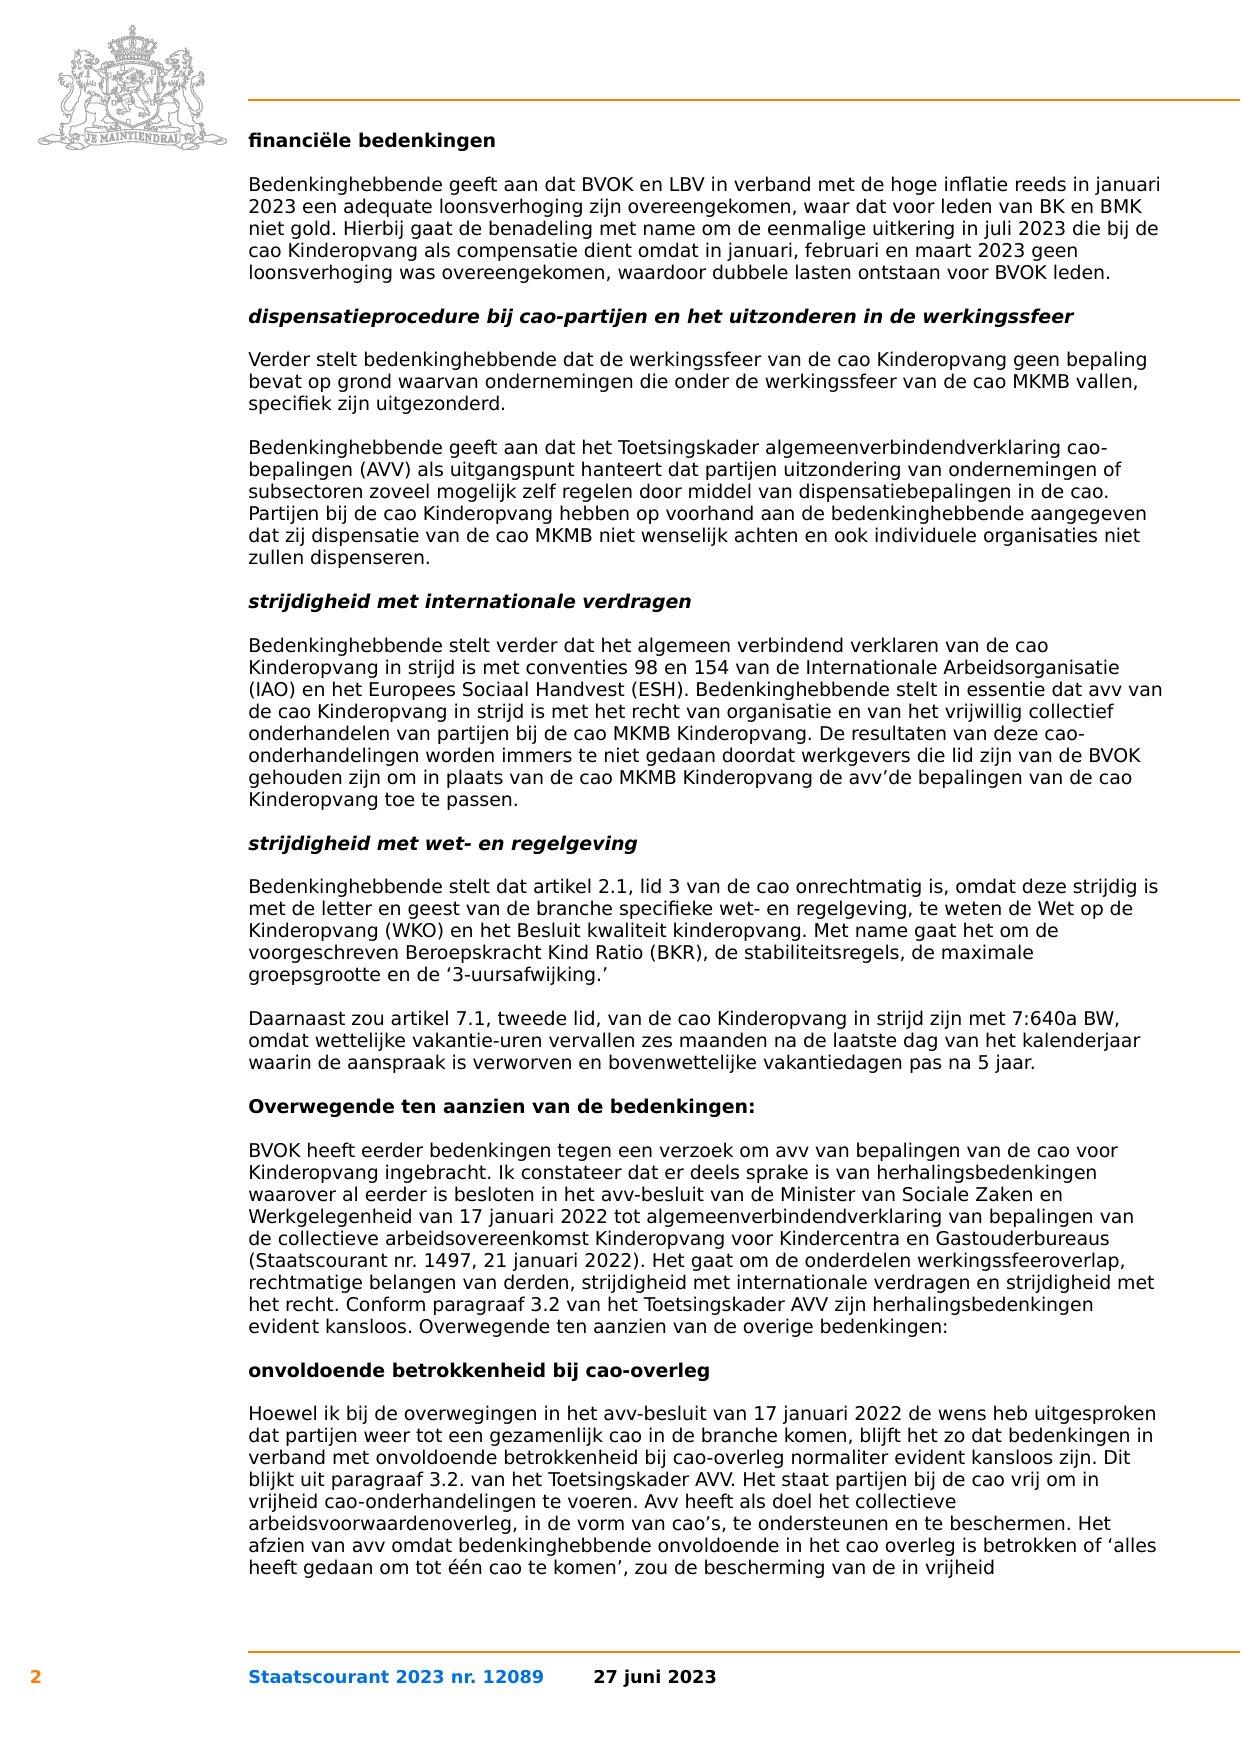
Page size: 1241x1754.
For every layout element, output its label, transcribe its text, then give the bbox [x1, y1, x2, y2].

text Daarnaast zou artikel 7.1, tweede lid, van de cao Kinderopvang in strijd zijn met 7:640a BW, omdat wettelijke vakantie-uren vervallen zes maanden na de laatste dag van het kalenderjaar waarin de aanspraak is verworven en bovenwettelijke vakantiedagen pas na 5 jaar. [248, 1008, 1163, 1074]
subtitle Overwegende ten aanzien van de bedenkingen: [248, 1096, 1163, 1118]
subtitle financiële bedenkingen [248, 130, 1163, 152]
text Bedenkinghebbende geeft aan dat BVOK en LBV in verband met de hoge inflatie reeds in januari 2023 een adequate loonsverhoging zijn overeengekomen, waar dat voor leden van BK en BMK niet gold. Hierbij gaat de benadeling met name om de eenmalige uitkering in juli 2023 die bij de cao Kinderopvang als compensatie dient omdat in januari, februari en maart 2023 geen loonsverhoging was overeengekomen, waardoor dubbele lasten ontstaan voor BVOK leden. [248, 174, 1163, 284]
subtitle strijdigheid met wet- en regelgeving [248, 832, 1163, 854]
text Bedenkinghebbende stelt dat artikel 2.1, lid 3 van de cao onrechtmatig is, omdat deze strijdig is met de letter en geest van de branche specifieke wet- en regelgeving, te weten de Wet op de Kinderopvang (WKO) en het Besluit kwaliteit kinderopvang. Met name gaat het om de voorgeschreven Beroepskracht Kind Ratio (BKR), de stabiliteitsregels, de maximale groepsgrootte en de ‘3-uursafwijking.’ [248, 876, 1163, 986]
text Bedenkinghebbende geeft aan dat het Toetsingskader algemeenverbindendverklaring cao-bepalingen (AVV) als uitgangspunt hanteert dat partijen uitzondering van ondernemingen of subsectoren zoveel mogelijk zelf regelen door middel van dispensatiebepalingen in de cao. Partijen bij de cao Kinderopvang hebben op voorhand aan de bedenkinghebbende aangegeven dat zij dispensatie van de cao MKMB niet wenselijk achten en ook individuele organisaties niet zullen dispenseren. [248, 437, 1163, 569]
text Verder stelt bedenkinghebbende dat de werkingssfeer van de cao Kinderopvang geen bepaling bevat op grond waarvan ondernemingen die onder de werkingssfeer van de cao MKMB vallen, specifiek zijn uitgezonderd. [248, 349, 1163, 415]
text BVOK heeft eerder bedenkingen tegen een verzoek om avv van bepalingen van de cao voor Kinderopvang ingebracht. Ik constateer dat er deels sprake is van herhalingsbedenkingen waarover al eerder is besloten in het avv-besluit van de Minister van Sociale Zaken en Werkgelegenheid van 17 januari 2022 tot algemeenverbindendverklaring van bepalingen van de collectieve arbeidsovereenkomst Kinderopvang voor Kindercentra en Gastouderbureaus (Staatscourant nr. 1497, 21 januari 2022). Het gaat om de onderdelen werkingssfeeroverlap, rechtmatige belangen van derden, strijdigheid met internationale verdragen en strijdigheid met het recht. Conform paragraaf 3.2 van het Toetsingskader AVV zijn herhalingsbedenkingen evident kansloos. Overwegende ten aanzien van de overige bedenkingen: [248, 1140, 1163, 1338]
subtitle onvoldoende betrokkenheid bij cao-overleg [248, 1359, 1163, 1381]
subtitle strijdigheid met internationale verdragen [248, 591, 1163, 613]
subtitle dispensatieprocedure bij cao-partijen en het uitzonderen in de werkingssfeer [248, 306, 1163, 327]
picture [38, 25, 227, 150]
text Bedenkinghebbende stelt verder dat het algemeen verbindend verklaren van de cao Kinderopvang in strijd is met conventies 98 en 154 van de Internationale Arbeidsorganisatie (IAO) en het Europees Sociaal Handvest (ESH). Bedenkinghebbende stelt in essentie dat avv van de cao Kinderopvang in strijd is met het recht van organisatie en van het vrijwillig collectief onderhandelen van partijen bij de cao MKMB Kinderopvang. De resultaten van deze cao-onderhandelingen worden immers te niet gedaan doordat werkgevers die lid zijn van de BVOK gehouden zijn om in plaats van de cao MKMB Kinderopvang de avv’de bepalingen van de cao Kinderopvang toe te passen. [248, 635, 1163, 811]
text Hoewel ik bij de overwegingen in het avv-besluit van 17 januari 2022 de wens heb uitgesproken dat partijen weer tot een gezamenlijk cao in de branche komen, blijft het zo dat bedenkingen in verband met onvoldoende betrokkenheid bij cao-overleg normaliter evident kansloos zijn. Dit blijkt uit paragraaf 3.2. van het Toetsingskader AVV. Het staat partijen bij de cao vrij om in vrijheid cao-onderhandelingen te voeren. Avv heeft als doel het collectieve arbeidsvoorwaardenoverleg, in de vorm van cao’s, te ondersteunen en te beschermen. Het afzien van avv omdat bedenkinghebbende onvoldoende in het cao overleg is betrokken of ‘alles heeft gedaan om tot één cao te komen’, zou de bescherming van de in vrijheid [248, 1403, 1163, 1579]
